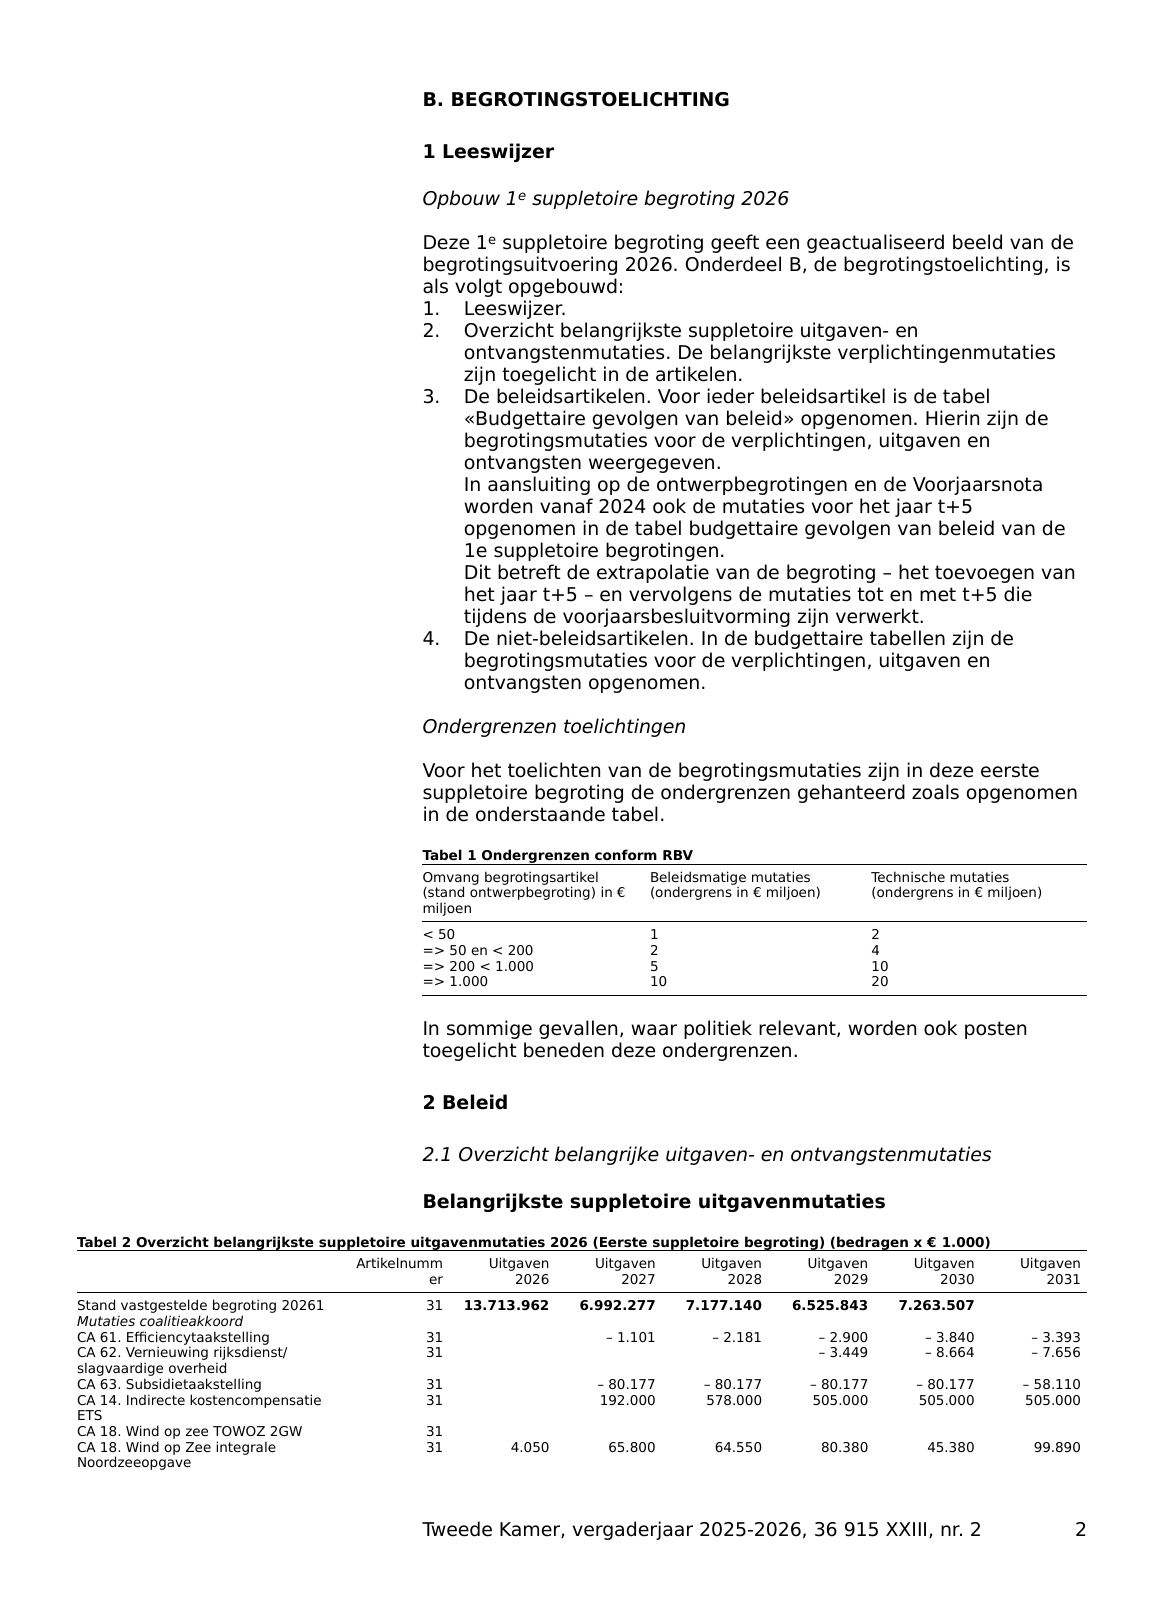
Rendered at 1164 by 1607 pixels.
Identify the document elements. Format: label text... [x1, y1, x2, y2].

table_cell 505.000 [874, 1392, 980, 1424]
table_cell 1 [644, 922, 865, 943]
table_cell 31 [343, 1424, 449, 1439]
table_cell [661, 1424, 768, 1439]
table_cell 578.000 [661, 1392, 768, 1424]
table_cell Uitgaven 2031 [980, 1251, 1087, 1292]
text 3. De beleidsartikelen. Voor ieder beleidsartikel is de tabel «Budgettaire gevolgen van beleid» opgenomen. Hierin zijn de begrotingsmutaties voor de verplichtingen, uitgaven en ontvangsten weergegeven. [422, 386, 1087, 474]
subtitle 2.1 Overzicht belangrijke uitgaven- en ontvangstenmutaties [422, 1144, 1087, 1166]
table_cell Mutaties coalitieakkoord [77, 1314, 342, 1329]
text 1. Leeswijzer. [422, 298, 1087, 320]
table_cell Omvang begrotingsartikel (stand ontwerpbegroting) in € miljoen [422, 865, 644, 921]
table_cell 31 [343, 1329, 449, 1345]
subtitle Opbouw 1e suppletoire begroting 2026 [422, 188, 1087, 210]
table_cell CA 61. Efficiencytaakstelling [77, 1329, 342, 1345]
table_cell 6.525.843 [768, 1293, 874, 1314]
subtitle B. BEGROTINGSTOELICHTING [422, 89, 1087, 111]
text Voor het toelichten van de begrotingsmutaties zijn in deze eerste suppletoire begroting de ondergrenzen gehanteerd zoals opgenomen in de onderstaande tabel. [422, 760, 1087, 826]
table_cell [449, 1424, 555, 1439]
table_cell Artikelnummer [343, 1251, 449, 1292]
table_cell => 200 < 1.000 [422, 959, 644, 974]
table_cell 13.713.962 [449, 1293, 555, 1314]
table_cell CA 62. Vernieuwing rijksdienst/ slagvaardige overheid [77, 1345, 342, 1377]
table_cell [874, 1424, 980, 1439]
table_cell – 80.177 [661, 1377, 768, 1392]
table_header Tabel 1 Ondergrenzen conform RBV [422, 848, 1087, 864]
table_cell Uitgaven 2029 [768, 1251, 874, 1292]
table_cell CA 18. Wind op zee TOWOZ 2GW [77, 1424, 342, 1439]
table_cell CA 14. Indirecte kostencompensatie ETS [77, 1392, 342, 1424]
table_cell [980, 1293, 1087, 1314]
table_cell [555, 1424, 661, 1439]
table_cell [768, 1424, 874, 1439]
table_cell – 3.840 [874, 1329, 980, 1345]
table_cell – 8.664 [874, 1345, 980, 1377]
table_cell – 2.900 [768, 1329, 874, 1345]
table_cell 99.890 [980, 1440, 1087, 1471]
table_cell – 3.393 [980, 1329, 1087, 1345]
table_cell 2 [865, 922, 1087, 943]
table_cell => 50 en < 200 [422, 943, 644, 958]
table_cell 80.380 [768, 1440, 874, 1471]
table_header Tabel 2 Overzicht belangrijkste suppletoire uitgavenmutaties 2026 (Eerste suppletoire begroting) (bedragen x € 1.000) [77, 1235, 1087, 1250]
text In sommige gevallen, waar politiek relevant, worden ook posten toegelicht beneden deze ondergrenzen. [422, 1018, 1087, 1062]
table_cell 505.000 [768, 1392, 874, 1424]
table_cell 5 [644, 959, 865, 974]
table_cell 45.380 [874, 1440, 980, 1471]
table_cell [449, 1314, 555, 1329]
table_cell [555, 1314, 661, 1329]
table_cell Uitgaven 2028 [661, 1251, 768, 1292]
table_cell 505.000 [980, 1392, 1087, 1424]
table_cell 31 [343, 1345, 449, 1377]
table_cell Stand vastgestelde begroting 20261 [77, 1293, 342, 1314]
table_cell 65.800 [555, 1440, 661, 1471]
table_cell < 50 [422, 922, 644, 943]
table_cell – 80.177 [768, 1377, 874, 1392]
table_cell 4.050 [449, 1440, 555, 1471]
table_cell – 1.101 [555, 1329, 661, 1345]
table_cell [980, 1424, 1087, 1439]
table_cell CA 18. Wind op Zee integrale Noordzeeopgave [77, 1440, 342, 1471]
table_cell – 2.181 [661, 1329, 768, 1345]
table_cell Uitgaven 2026 [449, 1251, 555, 1292]
table_cell 2 [644, 943, 865, 958]
table_cell [980, 1314, 1087, 1329]
table_cell 10 [865, 959, 1087, 974]
table_cell Uitgaven 2027 [555, 1251, 661, 1292]
text Dit betreft de extrapolatie van de begroting – het toevoegen van het jaar t+5 – en vervolgens de mutaties tot en met t+5 die tijdens de voorjaarsbesluitvorming zijn verwerkt. [464, 562, 1087, 628]
table_cell [449, 1392, 555, 1424]
table_cell [555, 1345, 661, 1377]
text 2. Overzicht belangrijkste suppletoire uitgaven- en ontvangstenmutaties. De belangrijkste verplichtingenmutaties zijn toegelicht in de artikelen. [422, 320, 1087, 386]
table_cell 10 [644, 974, 865, 994]
table_cell 31 [343, 1377, 449, 1392]
table_cell Technische mutaties (ondergrens in € miljoen) [865, 865, 1087, 921]
table_cell 20 [865, 974, 1087, 994]
table_cell – 7.656 [980, 1345, 1087, 1377]
table_cell [661, 1345, 768, 1377]
table_cell [449, 1329, 555, 1345]
table_cell CA 63. Subsidietaakstelling [77, 1377, 342, 1392]
table_cell [449, 1345, 555, 1377]
table_cell [661, 1314, 768, 1329]
table_cell [343, 1314, 449, 1329]
table_cell Uitgaven 2030 [874, 1251, 980, 1292]
table_cell 64.550 [661, 1440, 768, 1471]
subtitle Belangrijkste suppletoire uitgavenmutaties [422, 1191, 1087, 1213]
table_cell 192.000 [555, 1392, 661, 1424]
table_cell [874, 1314, 980, 1329]
subtitle 1 Leeswijzer [422, 141, 1087, 163]
text Deze 1e suppletoire begroting geeft een geactualiseerd beeld van de begrotingsuitvoering 2026. Onderdeel B, de begrotingstoelichting, is als volgt opgebouwd: [422, 232, 1087, 298]
text In aansluiting op de ontwerpbegrotingen en de Voorjaarsnota worden vanaf 2024 ook de mutaties voor het jaar t+5 opgenomen in de tabel budgettaire gevolgen van beleid van de 1e suppletoire begrotingen. [464, 474, 1087, 562]
table_cell – 58.110 [980, 1377, 1087, 1392]
table_cell – 80.177 [874, 1377, 980, 1392]
subtitle 2 Beleid [422, 1092, 1087, 1114]
table_cell 6.992.277 [555, 1293, 661, 1314]
table_cell – 3.449 [768, 1345, 874, 1377]
table_cell [449, 1377, 555, 1392]
table_cell 7.263.507 [874, 1293, 980, 1314]
table_cell [768, 1314, 874, 1329]
table_cell 31 [343, 1392, 449, 1424]
table_cell 31 [343, 1440, 449, 1471]
table_cell [77, 1251, 342, 1292]
table_cell – 80.177 [555, 1377, 661, 1392]
subtitle Ondergrenzen toelichtingen [422, 716, 1087, 738]
table_cell => 1.000 [422, 974, 644, 994]
text 4. De niet-beleidsartikelen. In de budgettaire tabellen zijn de begrotingsmutaties voor de verplichtingen, uitgaven en ontvangsten opgenomen. [422, 628, 1087, 694]
table_cell 4 [865, 943, 1087, 958]
table_cell Beleidsmatige mutaties (ondergrens in € miljoen) [644, 865, 865, 921]
table_cell 7.177.140 [661, 1293, 768, 1314]
table_cell 31 [343, 1293, 449, 1314]
